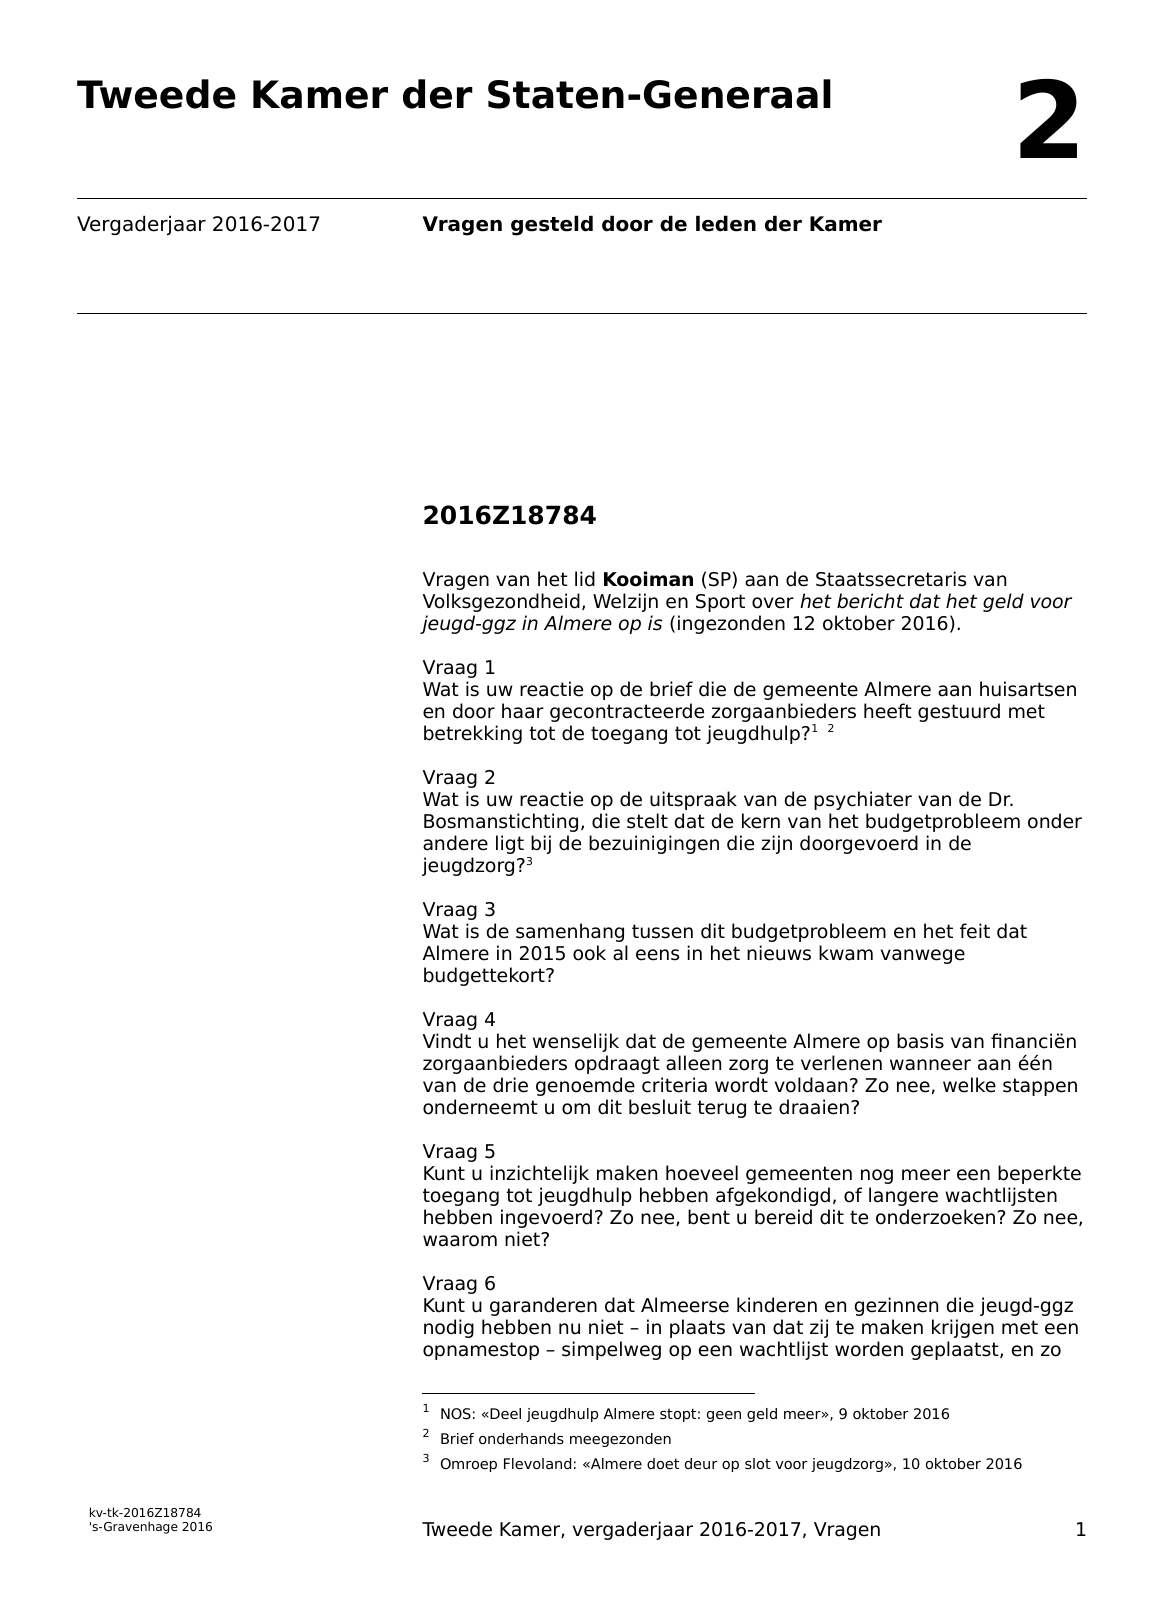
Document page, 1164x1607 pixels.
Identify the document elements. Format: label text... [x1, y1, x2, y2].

text Vragen van het lid Kooiman (SP) aan de Staatssecretaris van Volksgezondheid, Welzijn en Sport over het bericht dat het geld voor jeugd-ggz in Almere op is (ingezonden 12 oktober 2016). [422, 569, 1087, 635]
text Vraag 3 [422, 899, 1087, 921]
table_header Tweede Kamer der Staten-Generaal [77, 59, 886, 198]
text Vindt u het wenselijk dat de gemeente Almere op basis van financiën zorgaanbieders opdraagt alleen zorg te verlenen wanneer aan één van de drie genoemde criteria wordt voldaan? Zo nee, welke stappen onderneemt u om dit besluit terug te draaien? [422, 1031, 1087, 1119]
text Vraag 5 [422, 1141, 1087, 1163]
text 2016Z18784 [422, 501, 1087, 531]
text Omroep Flevoland: «Almere doet deur op slot voor jeugdzorg», 10 oktober 2016 [422, 1452, 1087, 1474]
text 's-Gravenhage 2016 [88, 1520, 323, 1534]
text Brief onderhands meegezonden [422, 1427, 1087, 1449]
table_header 2 [886, 59, 1087, 198]
table_cell Vragen gesteld door de leden der Kamer [422, 199, 1087, 313]
text Wat is de samenhang tussen dit budgetprobleem en het feit dat Almere in 2015 ook al eens in het nieuws kwam vanwege budgettekort? [422, 921, 1087, 987]
text Wat is uw reactie op de brief die de gemeente Almere aan huisartsen en door haar gecontracteerde zorgaanbieders heeft gestuurd met betrekking tot de toegang tot jeugdhulp? [422, 679, 1087, 745]
text Vraag 1 [422, 657, 1087, 679]
table_cell Vergaderjaar 2016-2017 [77, 199, 422, 313]
text Vraag 6 [422, 1273, 1087, 1295]
text Kunt u garanderen dat Almeerse kinderen en gezinnen die jeugd-ggz nodig hebben nu niet – in plaats van dat zij te maken krijgen met een opnamestop – simpelweg op een wachtlijst worden geplaatst, en zo [422, 1295, 1087, 1361]
text Vraag 2 [422, 767, 1087, 789]
text Kunt u inzichtelijk maken hoeveel gemeenten nog meer een beperkte toegang tot jeugdhulp hebben afgekondigd, of langere wachtlijsten hebben ingevoerd? Zo nee, bent u bereid dit te onderzoeken? Zo nee, waarom niet? [422, 1163, 1087, 1251]
text kv-tk-2016Z18784 [88, 1506, 323, 1520]
text NOS: «Deel jeugdhulp Almere stopt: geen geld meer», 9 oktober 2016 [422, 1402, 1087, 1424]
text Wat is uw reactie op de uitspraak van de psychiater van de Dr. Bosmanstichting, die stelt dat de kern van het budgetprobleem onder andere ligt bij de bezuinigingen die zijn doorgevoerd in de jeugdzorg? [422, 789, 1087, 877]
text Vraag 4 [422, 1009, 1087, 1031]
